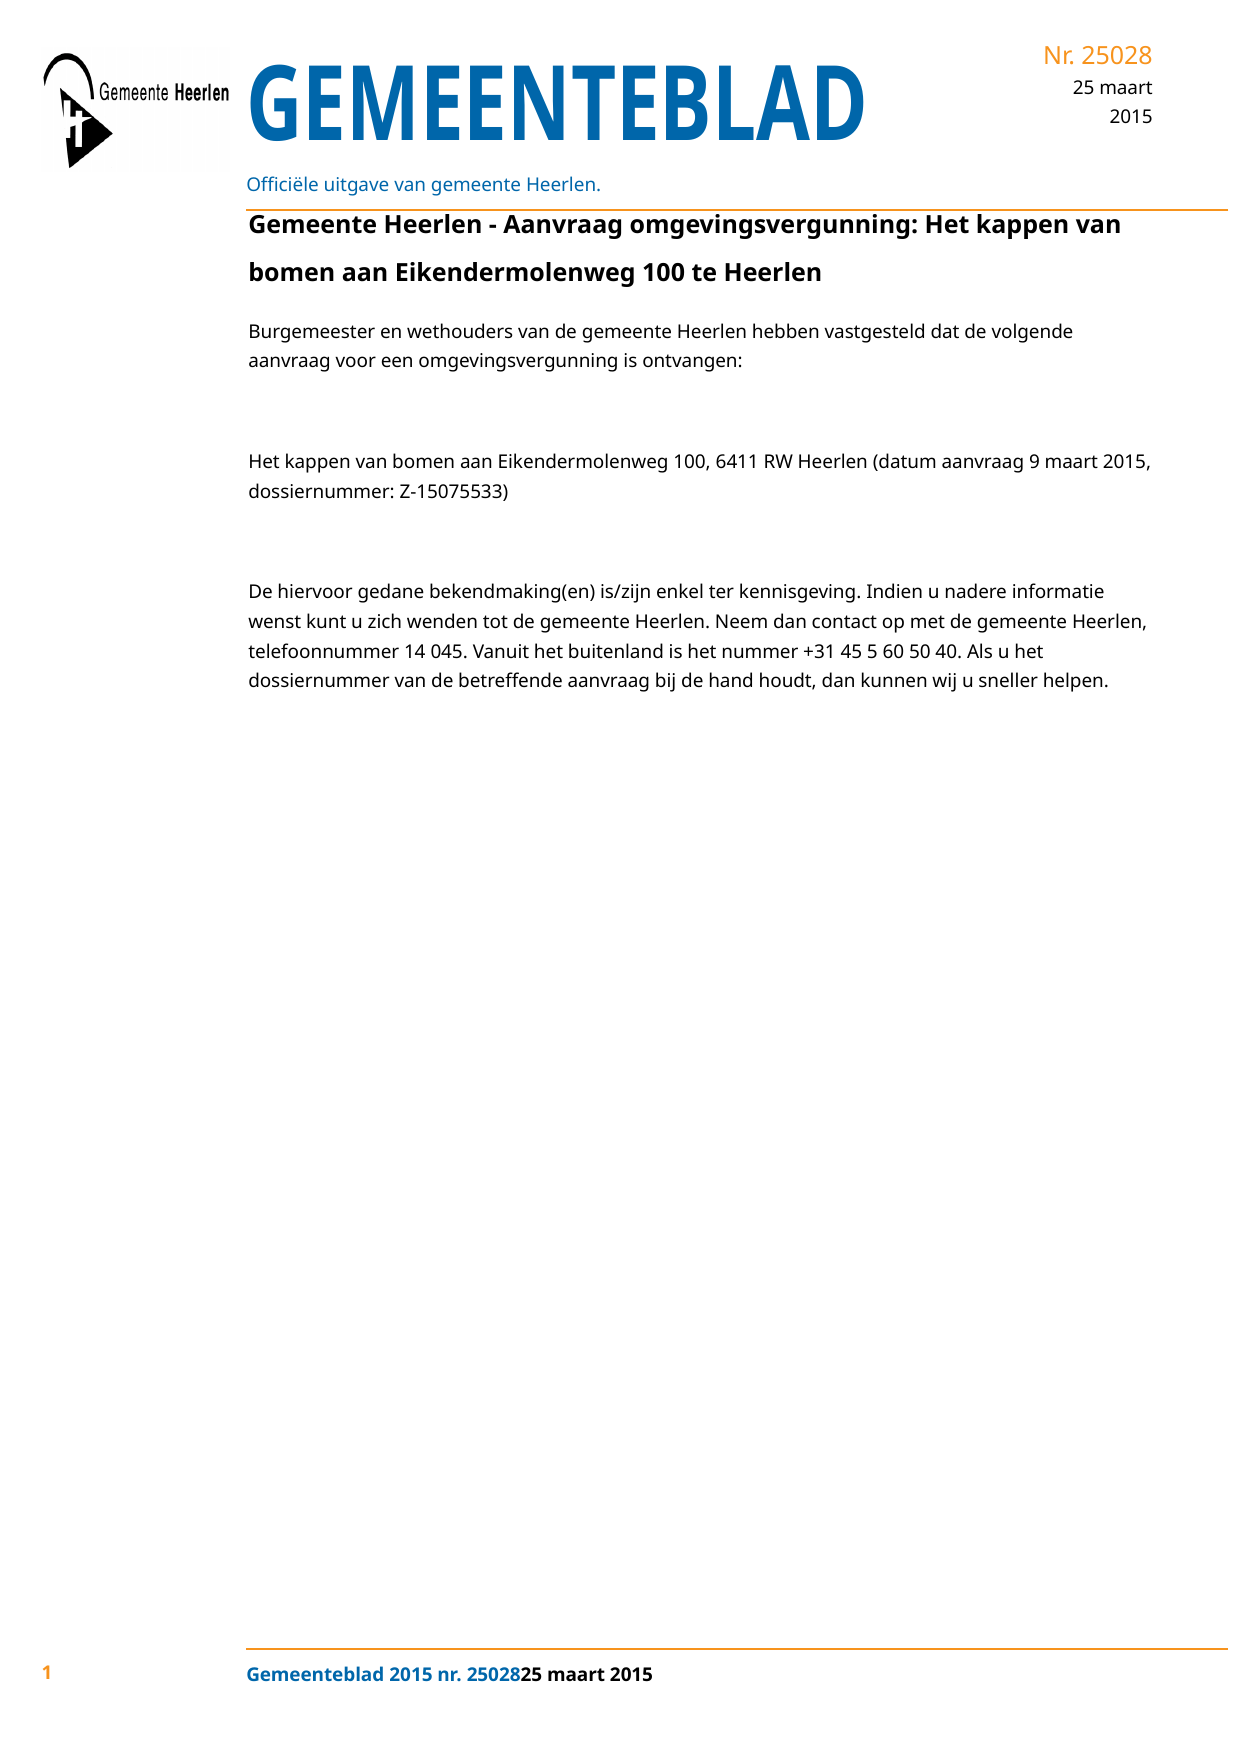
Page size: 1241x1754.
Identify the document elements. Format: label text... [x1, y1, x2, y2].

text Burgemeester en wethouders van de gemeente Heerlen hebben vastgesteld dat de volgende aanvraag voor een omgevingsvergunning is ontvangen: [248, 318, 1152, 373]
picture [41, 47, 231, 172]
text De hiervoor gedane bekendmaking(en) is/zijn enkel ter kennisgeving. Indien u nadere informatie wenst kunt u zich wenden tot de gemeente Heerlen. Neem dan contact op met de gemeente Heerlen, telefoonnummer 14 045. Vanuit het buitenland is het nummer +31 45 5 60 50 40. Als u het dossiernummer van de betreffende aanvraag bij de hand houdt, dan kunnen wij u sneller helpen. [248, 579, 1152, 693]
text Het kappen van bomen aan Eikendermolenweg 100, 6411 RW Heerlen (datum aanvraag 9 maart 2015, dossiernummer: Z-15075533) [248, 448, 1152, 504]
text Gemeente Heerlen - Aanvraag omgevingsvergunning: Het kappen van bomen aan Eikendermolenweg 100 te Heerlen [248, 211, 1152, 288]
